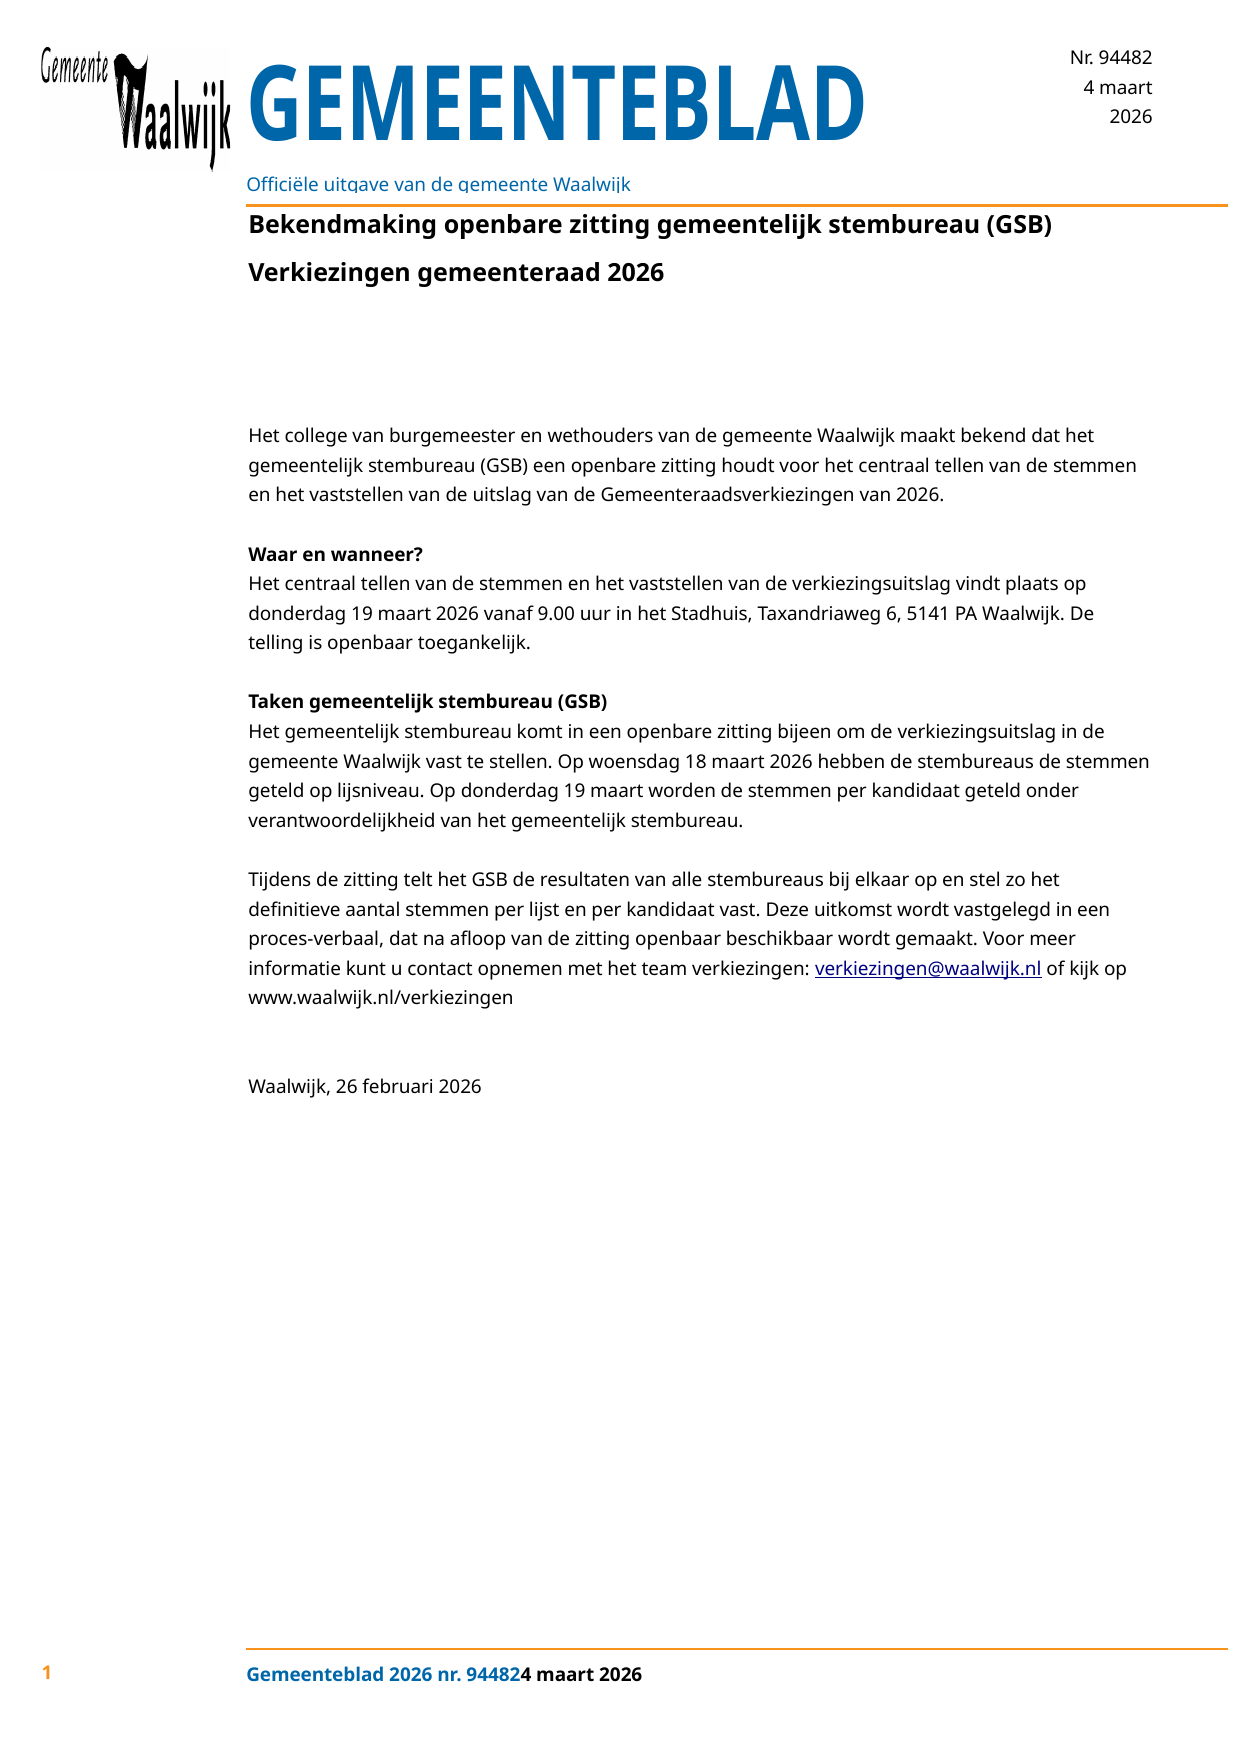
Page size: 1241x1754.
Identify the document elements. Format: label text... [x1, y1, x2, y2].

text Het college van burgemeester en wethouders van de gemeente Waalwijk maakt bekend dat het gemeentelijk stembureau (GSB) een openbare zitting houdt voor het centraal tellen van de stemmen en het vaststellen van de uitslag van de Gemeenteraadsverkiezingen van 2026. [248, 422, 1152, 507]
text Het centraal tellen van de stemmen en het vaststellen van de verkiezingsuitslag vindt plaats op donderdag 19 maart 2026 vanaf 9.00 uur in het Stadhuis, Taxandriaweg 6, 5141 PA Waalwijk. De telling is openbaar toegankelijk. [248, 570, 1152, 655]
text Taken gemeentelijk stembureau (GSB) [248, 689, 1152, 714]
text Waar en wanneer? [248, 541, 1152, 567]
text Bekendmaking openbare zitting gemeentelijk stembureau (GSB) Verkiezingen gemeenteraad 2026 [248, 207, 1152, 288]
text Het gemeentelijk stembureau komt in een openbare zitting bijeen om de verkiezingsuitslag in de gemeente Waalwijk vast te stellen. Op woensdag 18 maart 2026 hebben de stembureaus de stemmen geteld op lijsniveau. Op donderdag 19 maart worden de stemmen per kandidaat geteld onder verantwoordelijkheid van het gemeentelijk stembureau. [248, 718, 1152, 833]
text Waalwijk, 26 februari 2026 [248, 1073, 1152, 1099]
picture [41, 47, 231, 172]
text Tijdens de zitting telt het GSB de resultaten van alle stembureaus bij elkaar op en stel zo het definitieve aantal stemmen per lijst en per kandidaat vast. Deze uitkomst wordt vastgelegd in een proces-verbaal, dat na afloop van de zitting openbaar beschikbaar wordt gemaakt. Voor meer informatie kunt u contact opnemen met het team verkiezingen: verkiezingen@waalwijk.nl of kijk op www.waalwijk.nl/verkiezingen [248, 866, 1152, 1010]
